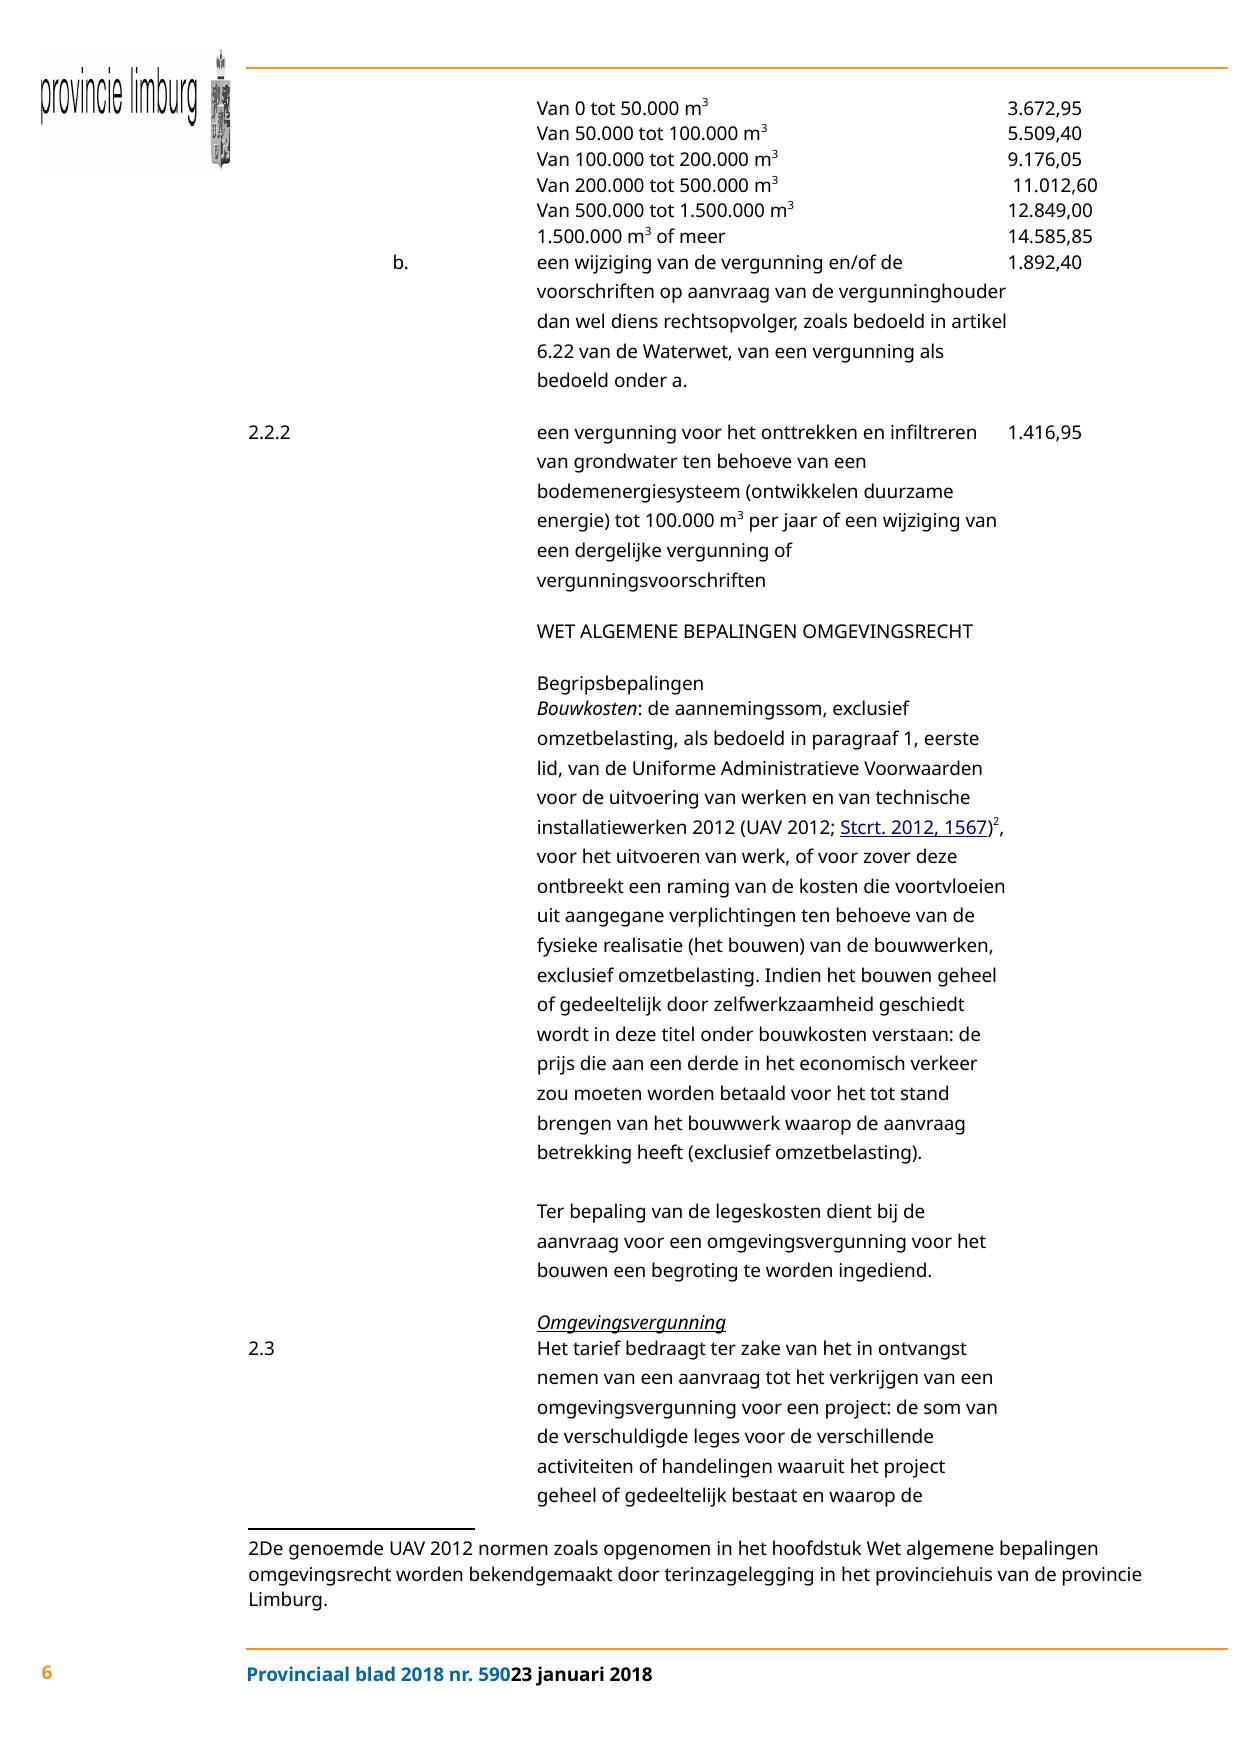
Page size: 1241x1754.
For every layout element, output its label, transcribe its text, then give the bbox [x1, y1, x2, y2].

table_cell [537, 644, 1007, 670]
table_cell [1007, 1309, 1152, 1335]
table_cell 5.509,40 [1007, 121, 1152, 146]
table_cell [248, 644, 392, 670]
table_cell [1007, 644, 1152, 670]
table_cell [248, 670, 392, 696]
table_cell [248, 393, 392, 419]
table_cell [248, 618, 392, 644]
table_cell 2.2.2 [248, 419, 392, 593]
table_cell [537, 593, 1007, 618]
table_cell [392, 1335, 537, 1508]
table_cell Van 50.000 tot 100.000 m3 [537, 121, 1007, 146]
table_cell WET ALGEMENE BEPALINGEN OMGEVINGSRECHT [537, 618, 1007, 644]
table_cell [248, 198, 392, 223]
table_cell [392, 593, 537, 618]
table_cell een wijziging van de vergunning en/of de voorschriften op aanvraag van de vergunninghouder dan wel diens rechtsopvolger, zoals bedoeld in artikel 6.22 van de Waterwet, van een vergunning als bedoeld onder a. [537, 249, 1007, 393]
table_cell [1007, 393, 1152, 419]
table_cell [392, 393, 537, 419]
table_cell een vergunning voor het onttrekken en infiltreren van grondwater ten behoeve van een bodemenergiesysteem (ontwikkelen duurzame energie) tot 100.000 m3 per jaar of een wijziging van een dergelijke vergunning of vergunningsvoorschriften [537, 419, 1007, 593]
table_cell [392, 1283, 537, 1309]
table_cell [248, 1283, 392, 1309]
table_cell Van 200.000 tot 500.000 m3 [537, 172, 1007, 198]
table_cell Omgevingsvergunning [537, 1309, 1007, 1335]
table_cell Het tarief bedraagt ter zake van het in ontvangst nemen van een aanvraag tot het verkrijgen van een omgevingsvergunning voor een project: de som van de verschuldigde leges voor de verschillende activiteiten of handelingen waaruit het project geheel of gedeeltelijk bestaat en waarop de [537, 1335, 1007, 1508]
table_cell [392, 146, 537, 172]
table_cell [392, 419, 537, 593]
table_cell Van 500.000 tot 1.500.000 m3 [537, 198, 1007, 223]
table_cell [1007, 618, 1152, 644]
table_cell 12.849,00 [1007, 198, 1152, 223]
table_cell Van 0 tot 50.000 m3 [537, 95, 1007, 121]
table_cell [1007, 670, 1152, 696]
table_cell b. [392, 249, 537, 393]
table_cell [537, 1283, 1007, 1309]
table_cell Begripsbepalingen [537, 670, 1007, 696]
table_cell 9.176,05 [1007, 146, 1152, 172]
table_cell [248, 121, 392, 146]
table_cell [248, 696, 392, 1283]
table_cell [392, 644, 537, 670]
table_cell [248, 95, 392, 121]
table_cell [1007, 1283, 1152, 1309]
table_cell [248, 249, 392, 393]
table_cell [392, 121, 537, 146]
table_cell [248, 224, 392, 249]
table_cell [248, 172, 392, 198]
table_cell [537, 393, 1007, 419]
table_cell [248, 593, 392, 618]
table_cell 11.012,60 [1007, 172, 1152, 198]
table_cell [392, 618, 537, 644]
table_cell [392, 670, 537, 696]
table_cell [392, 172, 537, 198]
table_cell [248, 146, 392, 172]
table_cell Bouwkosten: de aannemingssom, exclusief omzetbelasting, als bedoeld in paragraaf 1, eerste lid, van de Uniforme Administratieve Voorwaarden voor de uitvoering van werken en van technische installatiewerken 2012 (UAV 2012; Stcrt. 2012, 1567), voor het uitvoeren van werk, of voor zover deze ontbreekt een raming van de kosten die voortvloeien uit aangegane verplichtingen ten behoeve van de fysieke realisatie (het bouwen) van de bouwwerken, exclusief omzetbelasting. Indien het bouwen geheel of gedeeltelijk door zelfwerkzaamheid geschiedt wordt in deze titel onder bouwkosten verstaan: de prijs die aan een derde in het economisch verkeer zou moeten worden betaald voor het tot stand brengen van het bouwwerk waarop de aanvraag betrekking heeft (exclusief omzetbelasting). Ter bepaling van de legeskosten dient bij de aanvraag voor een omgevingsvergunning voor het bouwen een begroting te worden ingediend. [537, 696, 1007, 1283]
table_cell 1.500.000 m3 of meer [537, 224, 1007, 249]
table_cell 3.672,95 [1007, 95, 1152, 121]
table_cell 1.892,40 [1007, 249, 1152, 393]
table_cell [1007, 593, 1152, 618]
table_cell 1.416,95 [1007, 419, 1152, 593]
table_cell [392, 1309, 537, 1335]
table_cell [392, 696, 537, 1283]
table_cell [392, 95, 537, 121]
table_cell 2.3 [248, 1335, 392, 1508]
table_cell [1007, 1335, 1152, 1508]
table_cell [392, 224, 537, 249]
table_cell [248, 1309, 392, 1335]
picture [41, 47, 231, 172]
table_cell [392, 198, 537, 223]
table_cell Van 100.000 tot 200.000 m3 [537, 146, 1007, 172]
table_cell 14.585,85 [1007, 224, 1152, 249]
